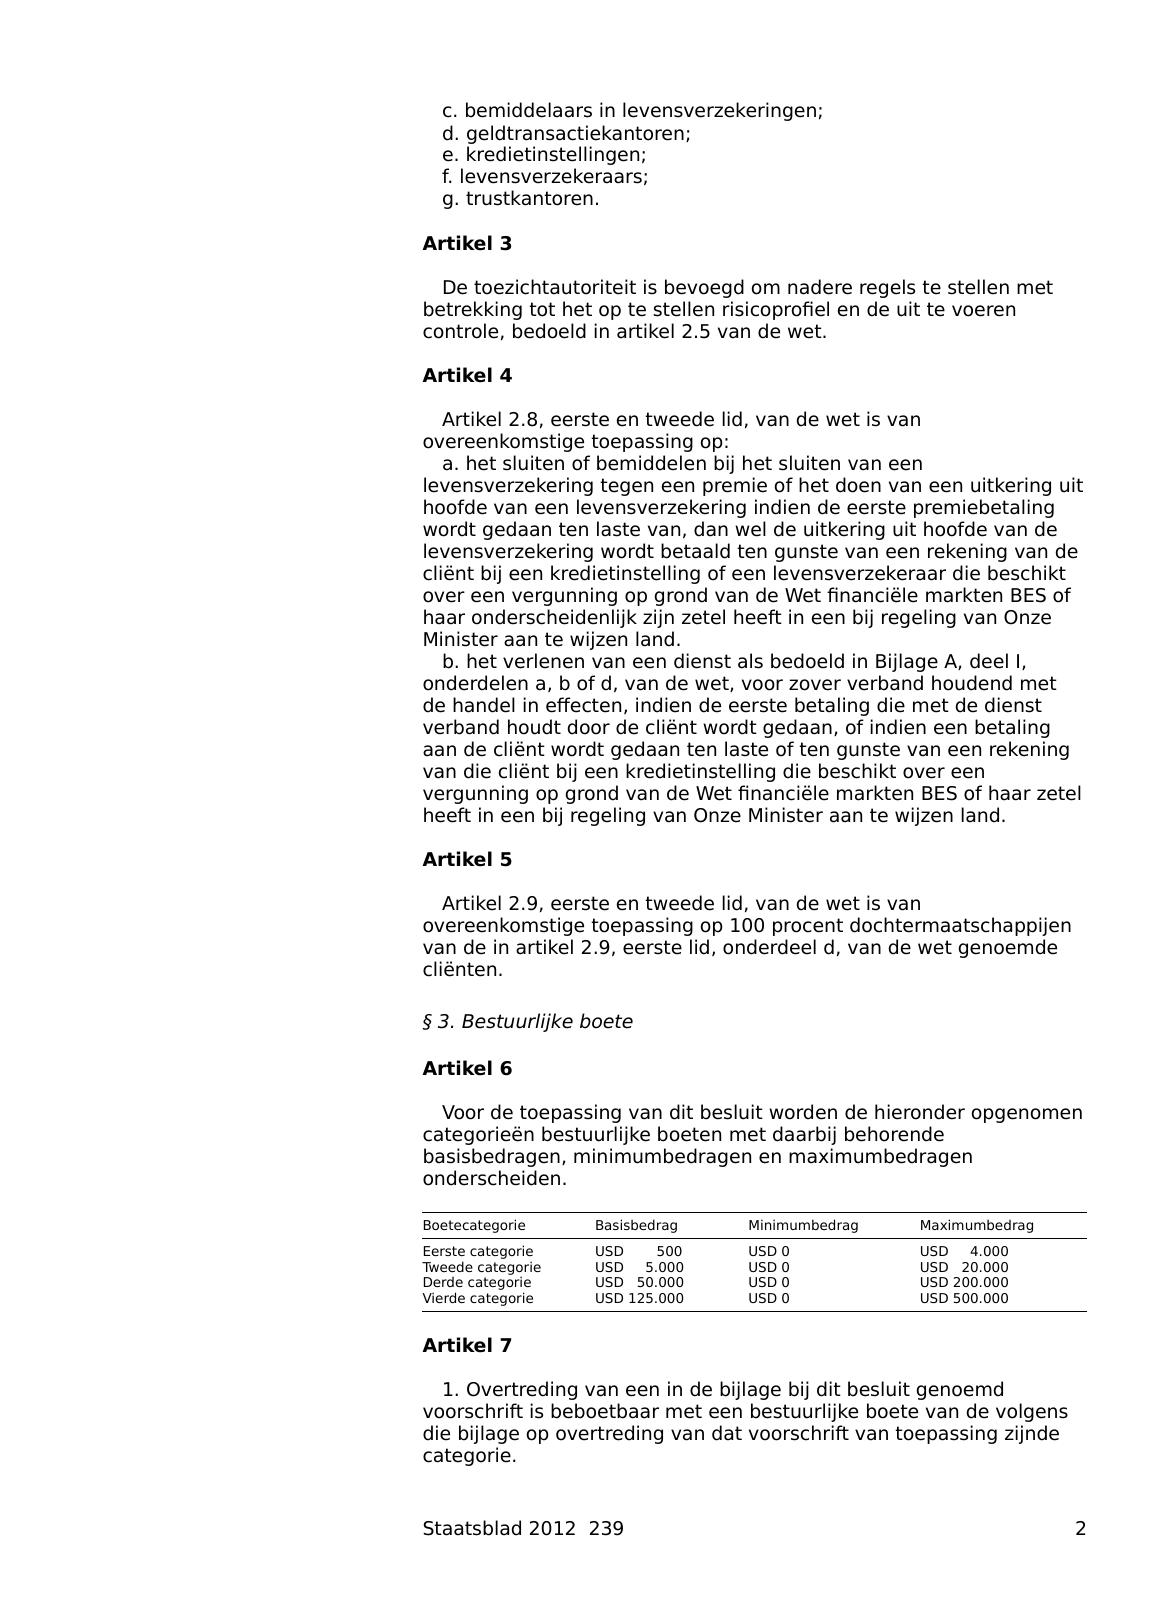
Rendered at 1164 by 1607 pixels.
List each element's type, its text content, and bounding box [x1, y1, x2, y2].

text f. levensverzekeraars; [422, 166, 1087, 188]
table_cell USD 500 [589, 1239, 742, 1259]
table_cell USD 4.000 [914, 1239, 1087, 1259]
subtitle Artikel 7 [422, 1334, 1087, 1356]
subtitle Artikel 6 [422, 1058, 1087, 1080]
text e. kredietinstellingen; [422, 144, 1087, 166]
table_cell USD 5.000 [589, 1259, 742, 1275]
table_cell Vierde categorie [422, 1291, 589, 1311]
text Artikel 2.9, eerste en tweede lid, van de wet is van overeenkomstige toepassing op 100 procent dochtermaatschappijen van de in artikel 2.9, eerste lid, onderdeel d, van de wet genoemde cliënten. [422, 893, 1087, 981]
table_cell USD 0 [742, 1291, 913, 1311]
text b. het verlenen van een dienst als bedoeld in Bijlage A, deel I, onderdelen a, b of d, van de wet, voor zover verband houdend met de handel in effecten, indien de eerste betaling die met de dienst verband houdt door de cliënt wordt gedaan, of indien een betaling aan de cliënt wordt gedaan ten laste of ten gunste van een rekening van die cliënt bij een kredietinstelling die beschikt over een vergunning op grond van de Wet financiële markten BES of haar zetel heeft in een bij regeling van Onze Minister aan te wijzen land. [422, 651, 1087, 827]
table_header Minimumbedrag [742, 1213, 913, 1238]
subtitle Artikel 5 [422, 849, 1087, 871]
subtitle § 3. Bestuurlijke boete [422, 1011, 1087, 1033]
table_cell Eerste categorie [422, 1239, 589, 1259]
table_cell Tweede categorie [422, 1259, 589, 1275]
table_cell USD 0 [742, 1275, 913, 1291]
text a. het sluiten of bemiddelen bij het sluiten van een levensverzekering tegen een premie of het doen van een uitkering uit hoofde van een levensverzekering indien de eerste premiebetaling wordt gedaan ten laste van, dan wel de uitkering uit hoofde van de levensverzekering wordt betaald ten gunste van een rekening van de cliënt bij een kredietinstelling of een levensverzekeraar die beschikt over een vergunning op grond van de Wet financiële markten BES of haar onderscheidenlijk zijn zetel heeft in een bij regeling van Onze Minister aan te wijzen land. [422, 453, 1087, 651]
text Voor de toepassing van dit besluit worden de hieronder opgenomen categorieën bestuurlijke boeten met daarbij behorende basisbedragen, minimumbedragen en maximumbedragen onderscheiden. [422, 1102, 1087, 1190]
text d. geldtransactiekantoren; [422, 122, 1087, 144]
table_cell USD 200.000 [914, 1275, 1087, 1291]
text De toezichtautoriteit is bevoegd om nadere regels te stellen met betrekking tot het op te stellen risicoprofiel en de uit te voeren controle, bedoeld in artikel 2.5 van de wet. [422, 277, 1087, 343]
table_cell USD 20.000 [914, 1259, 1087, 1275]
text c. bemiddelaars in levensverzekeringen; [422, 100, 1087, 122]
table_header Basisbedrag [589, 1213, 742, 1238]
table_cell USD 500.000 [914, 1291, 1087, 1311]
subtitle Artikel 4 [422, 365, 1087, 387]
table_header Maximumbedrag [914, 1213, 1087, 1238]
text 1. Overtreding van een in de bijlage bij dit besluit genoemd voorschrift is beboetbaar met een bestuurlijke boete van de volgens die bijlage op overtreding van dat voorschrift van toepassing zijnde categorie. [422, 1379, 1087, 1467]
table_cell Derde categorie [422, 1275, 589, 1291]
table_header Boetecategorie [422, 1213, 589, 1238]
text Artikel 2.8, eerste en tweede lid, van de wet is van overeenkomstige toepassing op: [422, 409, 1087, 453]
table_cell USD 0 [742, 1239, 913, 1259]
text g. trustkantoren. [422, 188, 1087, 210]
table_cell USD 125.000 [589, 1291, 742, 1311]
subtitle Artikel 3 [422, 232, 1087, 254]
table_cell USD 50.000 [589, 1275, 742, 1291]
table_cell USD 0 [742, 1259, 913, 1275]
